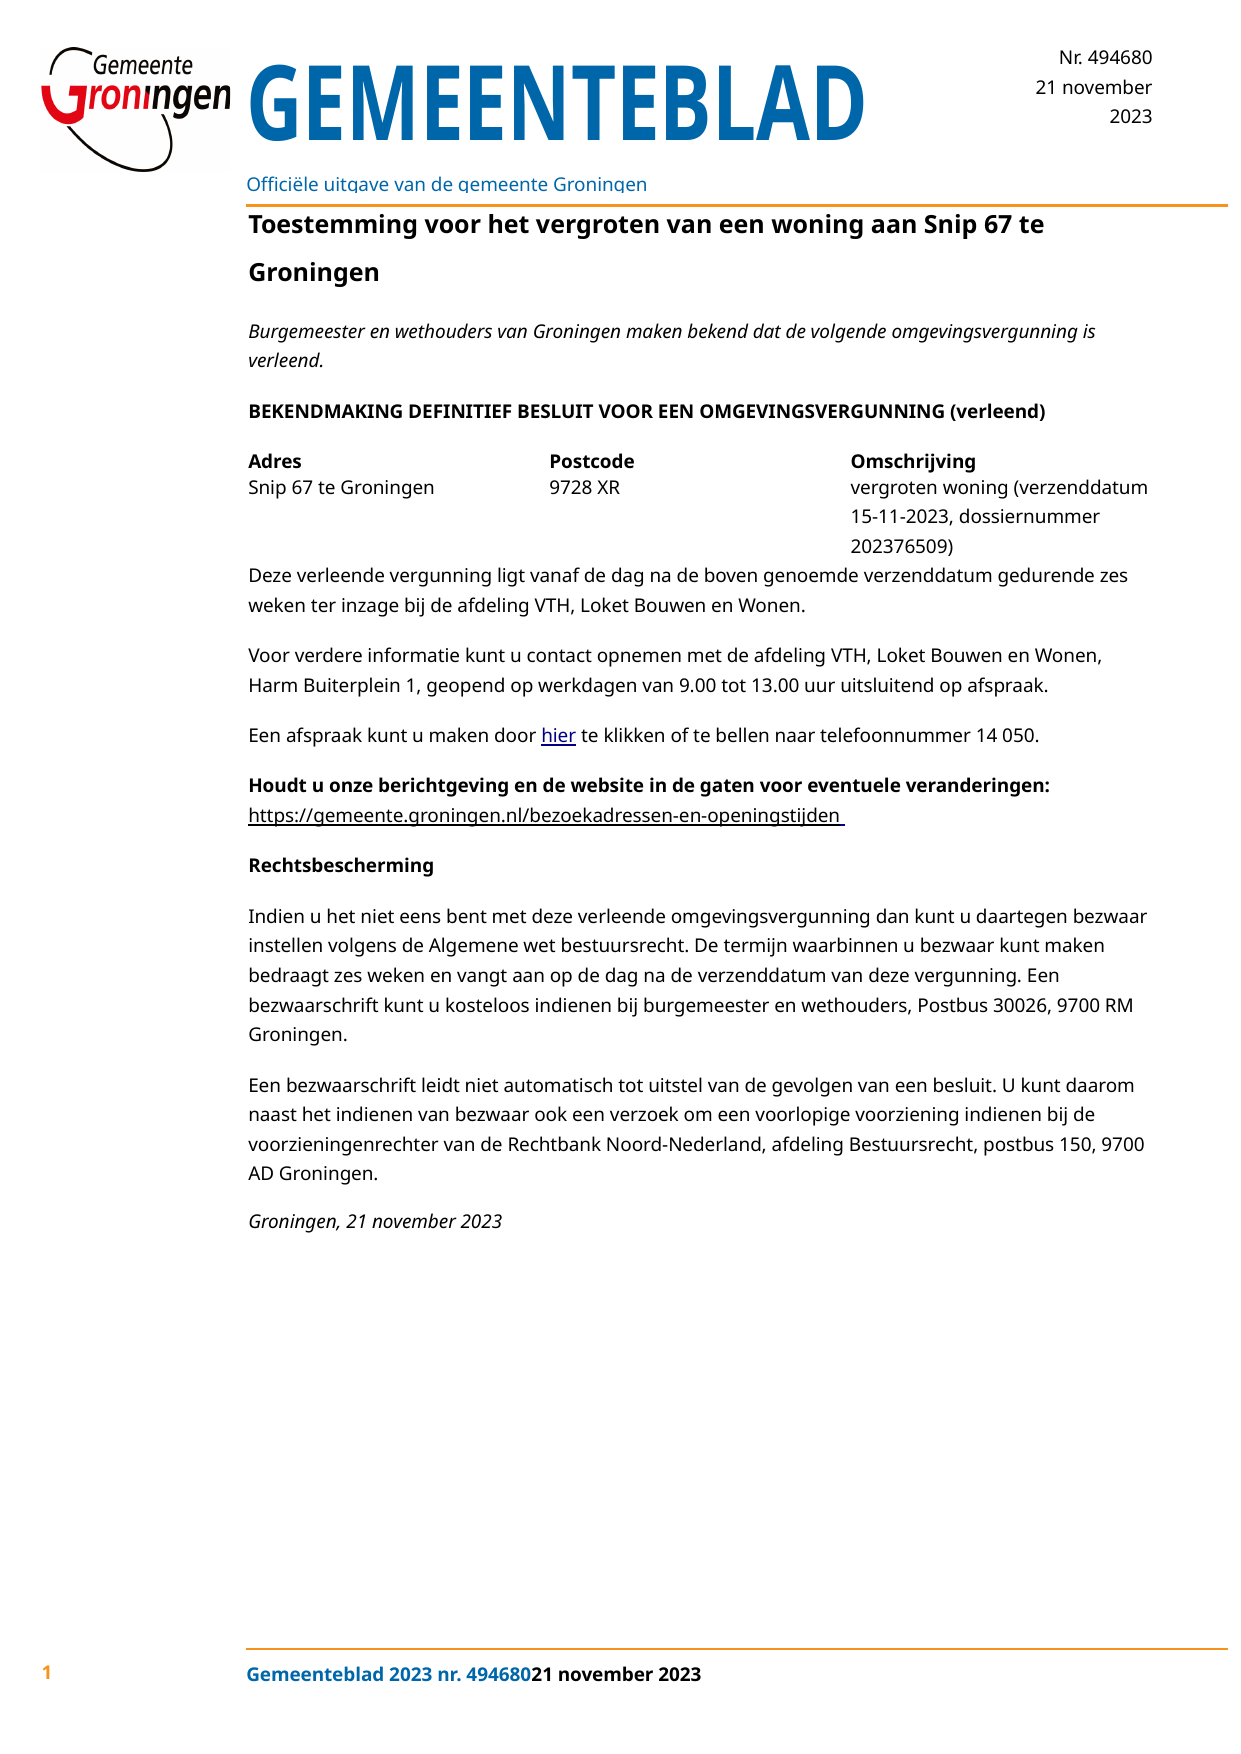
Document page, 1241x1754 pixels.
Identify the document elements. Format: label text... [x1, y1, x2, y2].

text Houdt u onze berichtgeving en de website in de gaten voor eventuele veranderingen: https://gemeente.groningen.nl/bezoekadressen-en-openingstijden [248, 773, 1152, 828]
table_header Omschrijving [850, 449, 1152, 474]
table_header Postcode [549, 449, 850, 474]
text Deze verleende vergunning ligt vanaf de dag na de boven genoemde verzenddatum gedurende zes weken ter inzage bij de afdeling VTH, Loket Bouwen en Wonen. [248, 562, 1152, 618]
text Toestemming voor het vergroten van een woning aan Snip 67 te Groningen [248, 207, 1152, 288]
text Groningen, 21 november 2023 [248, 1208, 1152, 1234]
text Burgemeester en wethouders van Groningen maken bekend dat de volgende omgevingsvergunning is verleend. [248, 318, 1152, 373]
picture [41, 47, 231, 172]
text BEKENDMAKING DEFINITIEF BESLUIT VOOR EEN OMGEVINGSVERGUNNING (verleend) [248, 398, 1152, 424]
text Rechtsbescherming [248, 853, 1152, 878]
table_cell vergroten woning (verzenddatum 15-11-2023, dossiernummer 202376509) [850, 474, 1152, 559]
table_header Adres [248, 449, 549, 474]
text Een afspraak kunt u maken door hier te klikken of te bellen naar telefoonnummer 14 050. [248, 722, 1152, 748]
table_cell Snip 67 te Groningen [248, 474, 549, 559]
table_cell 9728 XR [549, 474, 850, 559]
text Een bezwaarschrift leidt niet automatisch tot uitstel van de gevolgen van een besluit. U kunt daarom naast het indienen van bezwaar ook een verzoek om een voorlopige voorziening indienen bij de voorzieningenrechter van de Rechtbank Noord-Nederland, afdeling Bestuursrecht, postbus 150, 9700 AD Groningen. [248, 1072, 1152, 1186]
text Indien u het niet eens bent met deze verleende omgevingsvergunning dan kunt u daartegen bezwaar instellen volgens de Algemene wet bestuursrecht. De termijn waarbinnen u bezwaar kunt maken bedraagt zes weken en vangt aan op de dag na de verzenddatum van deze vergunning. Een bezwaarschrift kunt u kosteloos indienen bij burgemeester en wethouders, Postbus 30026, 9700 RM Groningen. [248, 903, 1152, 1047]
text Voor verdere informatie kunt u contact opnemen met de afdeling VTH, Loket Bouwen en Wonen, Harm Buiterplein 1, geopend op werkdagen van 9.00 tot 13.00 uur uitsluitend op afspraak. [248, 642, 1152, 698]
